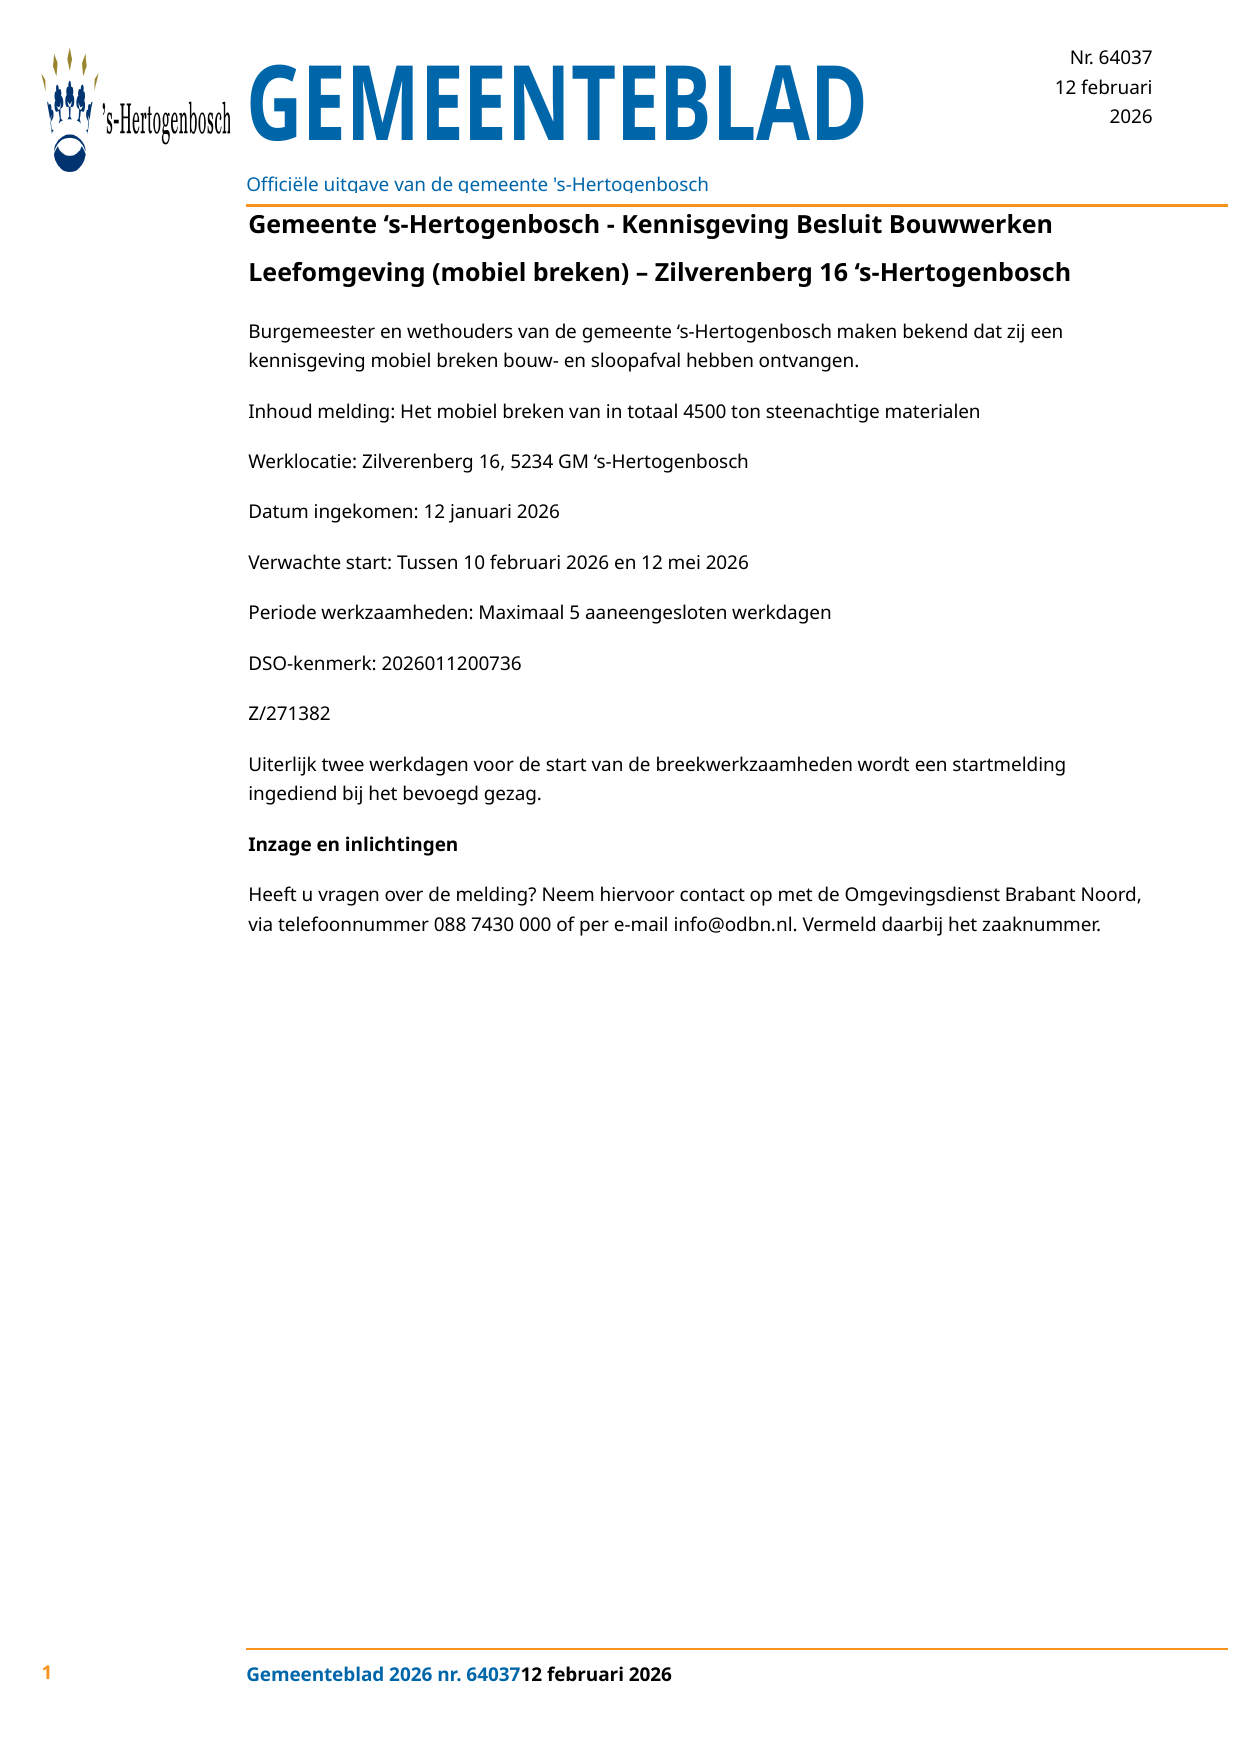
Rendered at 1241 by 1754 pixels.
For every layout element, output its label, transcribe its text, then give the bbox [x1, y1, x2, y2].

text Burgemeester en wethouders van de gemeente ‘s-Hertogenbosch maken bekend dat zij een kennisgeving mobiel breken bouw- en sloopafval hebben ontvangen. [248, 318, 1152, 373]
text Inzage en inlichtingen [248, 831, 1152, 857]
text Uiterlijk twee werkdagen voor de start van de breekwerkzaamheden wordt een startmelding ingediend bij het bevoegd gezag. [248, 751, 1152, 806]
text Heeft u vragen over de melding? Neem hiervoor contact op met de Omgevingsdienst Brabant Noord, via telefoonnummer 088 7430 000 of per e-mail info@odbn.nl. Vermeld daarbij het zaaknummer. [248, 881, 1152, 937]
text Inhoud melding: Het mobiel breken van in totaal 4500 ton steenachtige materialen [248, 398, 1152, 424]
text Gemeente ‘s-Hertogenbosch - Kennisgeving Besluit Bouwwerken Leefomgeving (mobiel breken) – Zilverenberg 16 ‘s-Hertogenbosch [248, 207, 1152, 288]
text Werklocatie: Zilverenberg 16, 5234 GM ‘s-Hertogenbosch [248, 448, 1152, 474]
text DSO-kenmerk: 2026011200736 [248, 650, 1152, 676]
text Datum ingekomen: 12 januari 2026 [248, 499, 1152, 524]
picture [41, 47, 231, 172]
text Z/271382 [248, 700, 1152, 726]
text Verwachte start: Tussen 10 februari 2026 en 12 mei 2026 [248, 549, 1152, 575]
text Periode werkzaamheden: Maximaal 5 aaneengesloten werkdagen [248, 599, 1152, 625]
